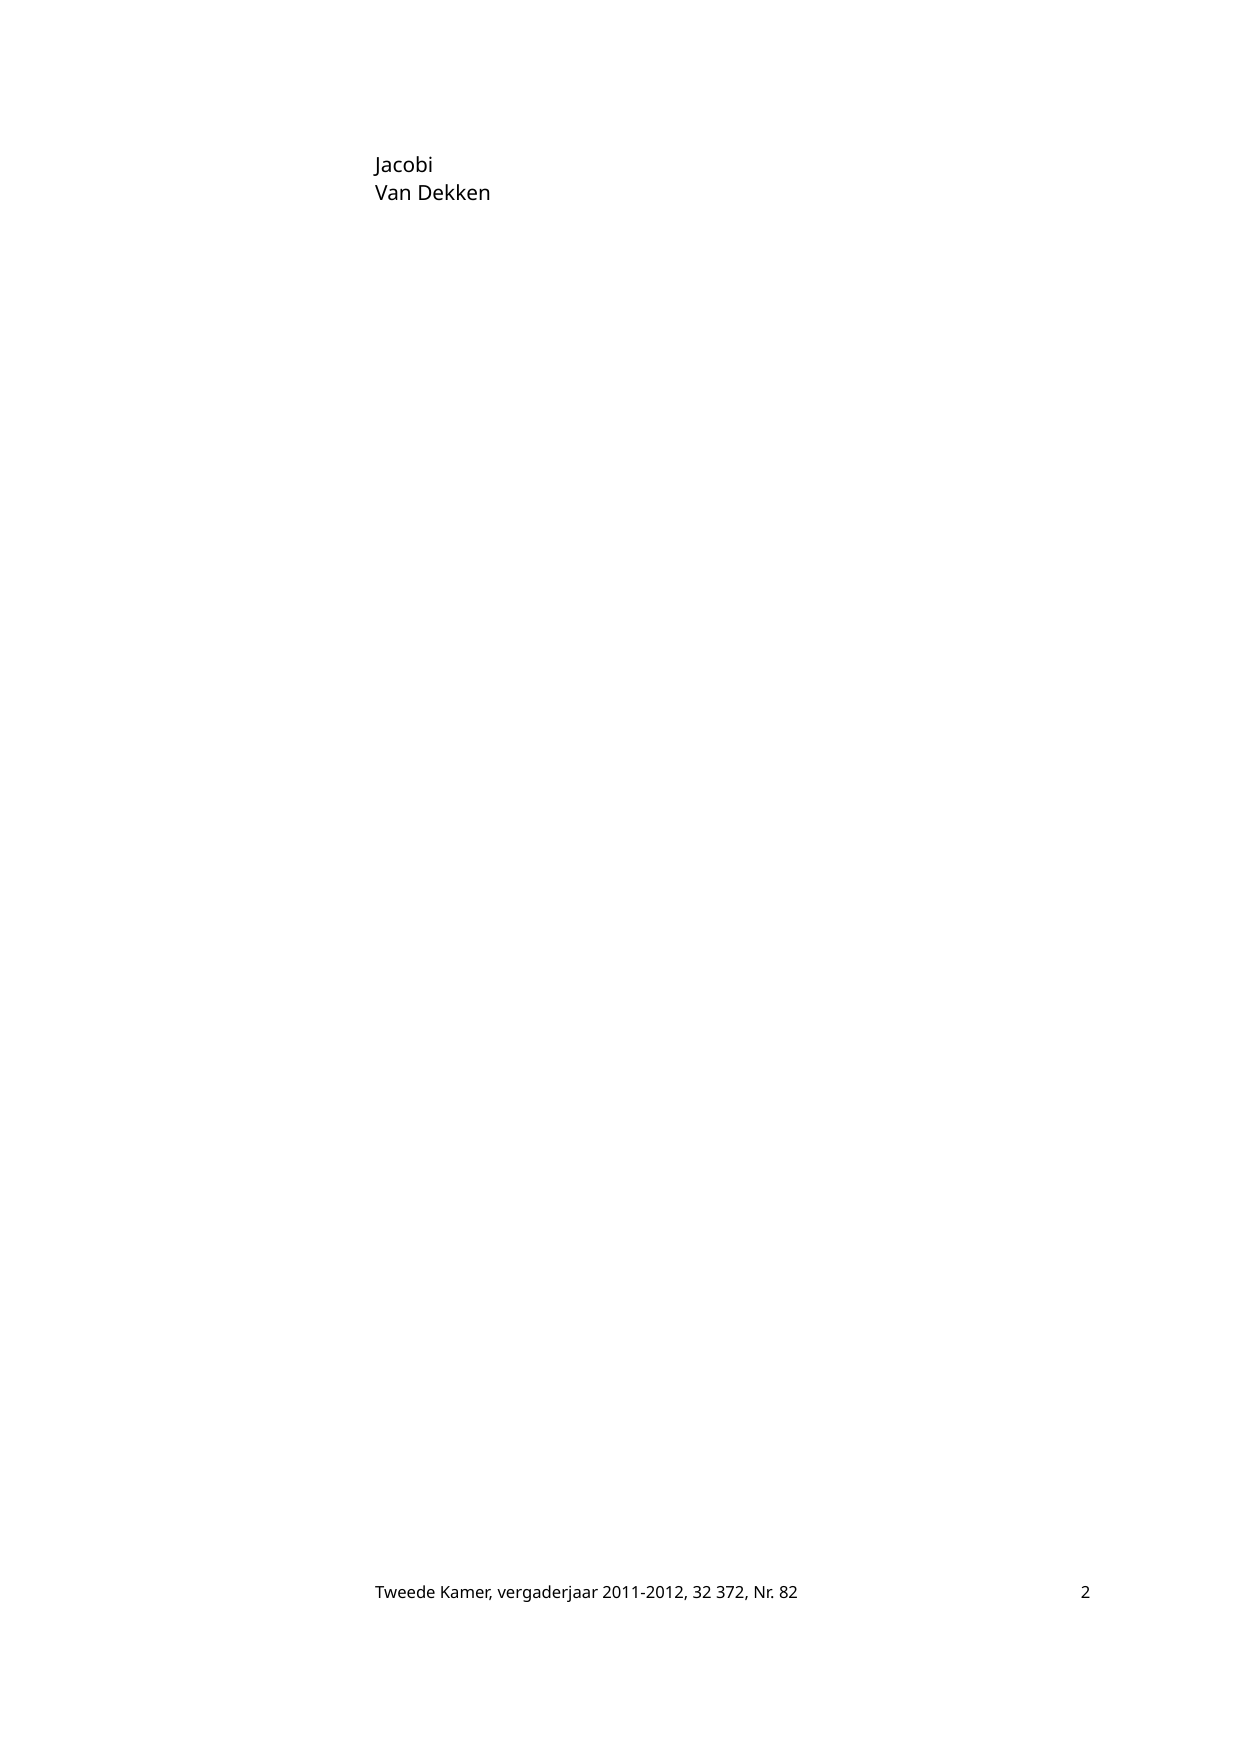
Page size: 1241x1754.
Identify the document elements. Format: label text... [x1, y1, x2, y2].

text Jacobi [375, 150, 1090, 178]
text Van Dekken [375, 178, 1090, 207]
